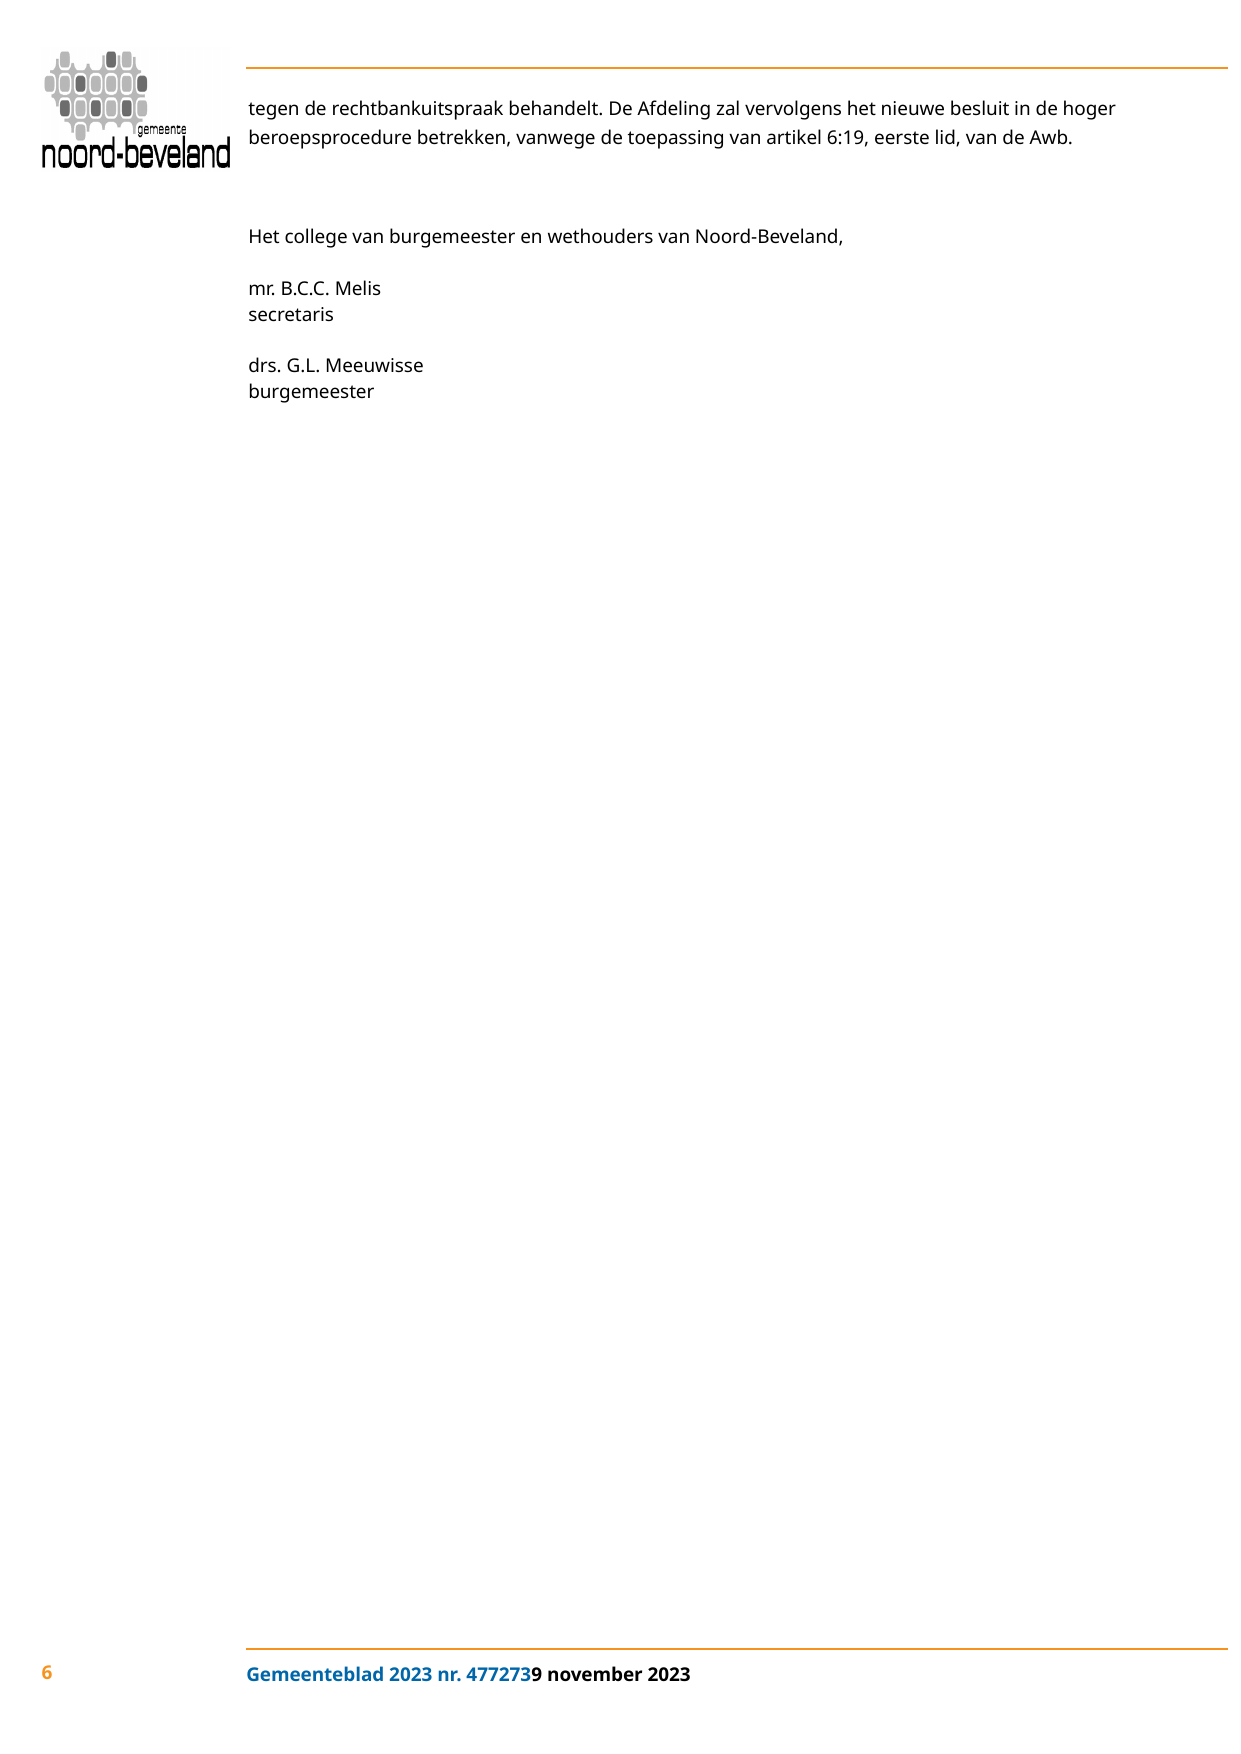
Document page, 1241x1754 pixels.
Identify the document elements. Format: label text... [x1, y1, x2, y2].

text mr. B.C.C. Melis [248, 275, 1152, 301]
text secretaris [248, 301, 1152, 327]
text burgemeester [248, 378, 1152, 404]
text tegen de rechtbankuitspraak behandelt. De Afdeling zal vervolgens het nieuwe besluit in de hoger beroepsprocedure betrekken, vanwege de toepassing van artikel 6:19, eerste lid, van de Awb. [248, 95, 1152, 150]
picture [41, 47, 231, 172]
text Het college van burgemeester en wethouders van Noord-Beveland, [248, 224, 1152, 249]
text drs. G.L. Meeuwisse [248, 352, 1152, 378]
